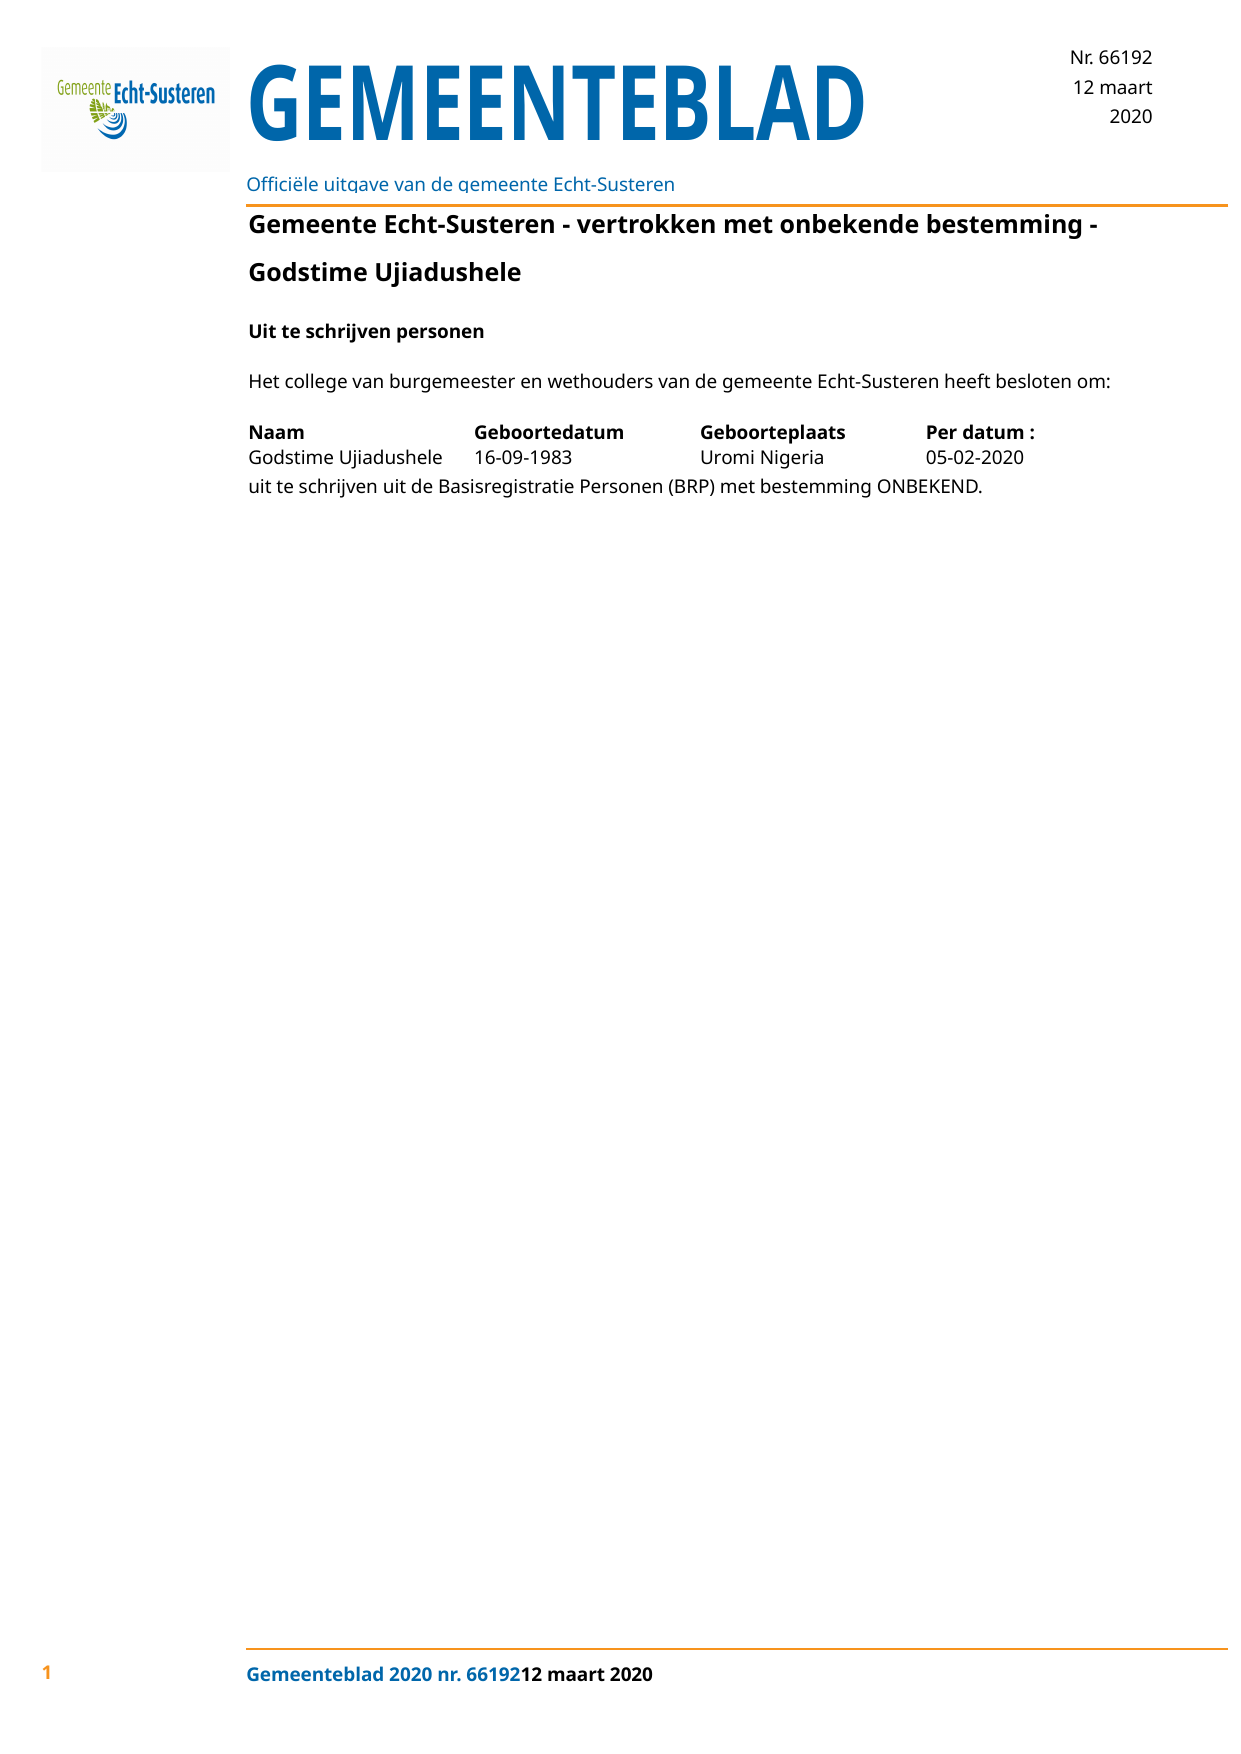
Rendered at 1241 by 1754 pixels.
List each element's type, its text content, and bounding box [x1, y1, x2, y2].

table_cell 05-02-2020 [926, 445, 1152, 470]
picture [41, 47, 231, 172]
text Het college van burgemeester en wethouders van de gemeente Echt-Susteren heeft besloten om: [248, 368, 1152, 394]
text Uit te schrijven personen [248, 318, 1152, 344]
table_header Naam [248, 419, 474, 444]
table_cell Godstime Ujiadushele [248, 445, 474, 470]
text uit te schrijven uit de Basisregistratie Personen (BRP) met bestemming ONBEKEND. [248, 473, 1152, 499]
table_cell Uromi Nigeria [700, 445, 926, 470]
table_header Per datum : [926, 419, 1152, 444]
table_cell 16-09-1983 [474, 445, 700, 470]
table_header Geboortedatum [474, 419, 700, 444]
text Gemeente Echt-Susteren - vertrokken met onbekende bestemming - Godstime Ujiadushele [248, 207, 1152, 288]
table_header Geboorteplaats [700, 419, 926, 444]
